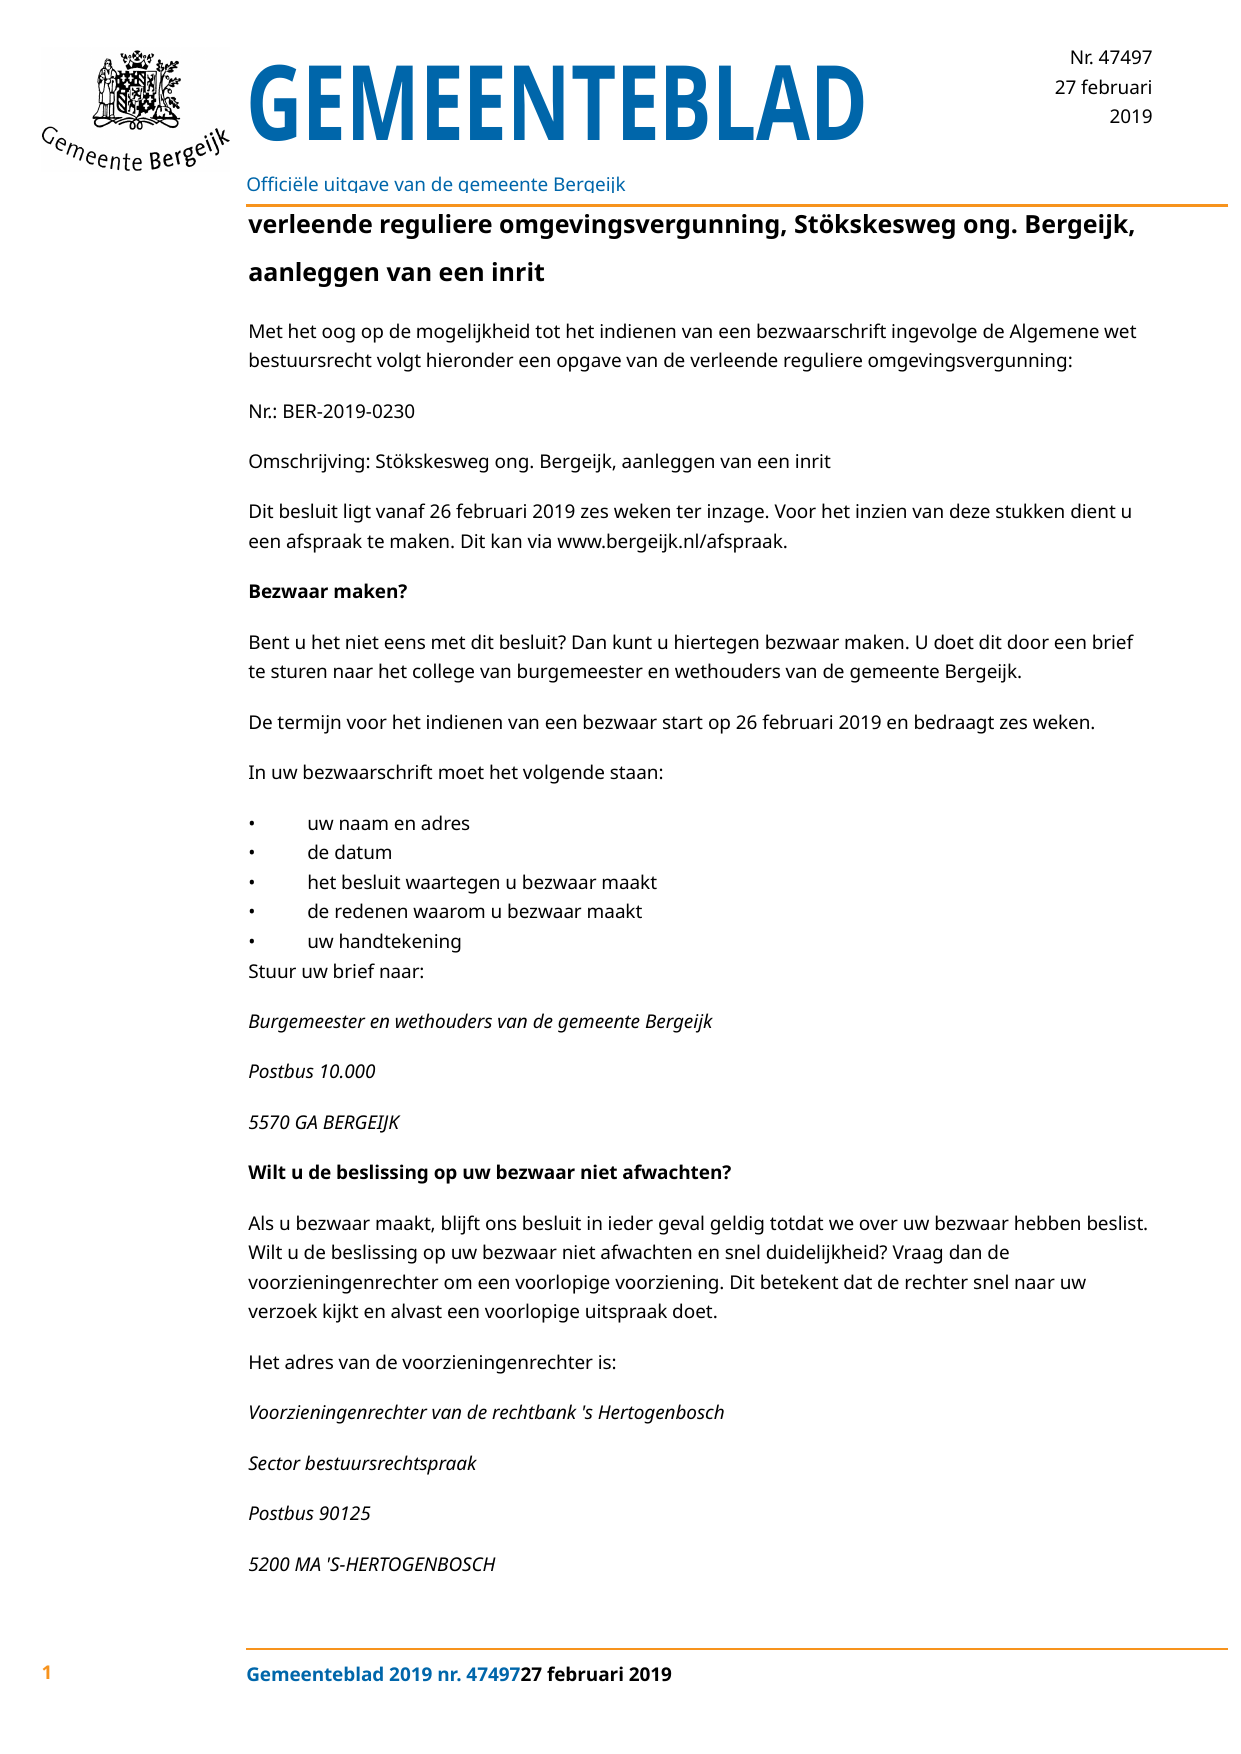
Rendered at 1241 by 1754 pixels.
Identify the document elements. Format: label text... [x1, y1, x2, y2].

text Als u bezwaar maakt, blijft ons besluit in ieder geval geldig totdat we over uw bezwaar hebben beslist. Wilt u de beslissing op uw bezwaar niet afwachten en snel duidelijkheid? Vraag dan de voorzieningenrechter om een voorlopige voorziening. Dit betekent dat de rechter snel naar uw verzoek kijkt en alvast een voorlopige uitspraak doet. [248, 1210, 1152, 1324]
text Met het oog op de mogelijkheid tot het indienen van een bezwaarschrift ingevolge de Algemene wet bestuursrecht volgt hieronder een opgave van de verleende reguliere omgevingsvergunning: [248, 318, 1152, 373]
list uw naam en adres [248, 810, 1152, 836]
text 5200 MA 'S-HERTOGENBOSCH [248, 1551, 1152, 1577]
text Stuur uw brief naar: [248, 958, 1152, 984]
text 5570 GA BERGEIJK [248, 1109, 1152, 1135]
list het besluit waartegen u bezwaar maakt [248, 869, 1152, 895]
text Omschrijving: Stökskesweg ong. Bergeijk, aanleggen van een inrit [248, 448, 1152, 474]
text Nr.: BER-2019-0230 [248, 398, 1152, 424]
list de datum [248, 839, 1152, 865]
text Bent u het niet eens met dit besluit? Dan kunt u hiertegen bezwaar maken. U doet dit door een brief te sturen naar het college van burgemeester en wethouders van de gemeente Bergeijk. [248, 629, 1152, 684]
text verleende reguliere omgevingsvergunning, Stökskesweg ong. Bergeijk, aanleggen van een inrit [248, 207, 1152, 288]
text Wilt u de beslissing op uw bezwaar niet afwachten? [248, 1159, 1152, 1185]
text Sector bestuursrechtspraak [248, 1450, 1152, 1476]
text Dit besluit ligt vanaf 26 februari 2019 zes weken ter inzage. Voor het inzien van deze stukken dient u een afspraak te maken. Dit kan via www.bergeijk.nl/afspraak. [248, 499, 1152, 554]
text Het adres van de voorzieningenrechter is: [248, 1349, 1152, 1375]
text Bezwaar maken? [248, 579, 1152, 604]
list de redenen waarom u bezwaar maakt [248, 899, 1152, 924]
text In uw bezwaarschrift moet het volgende staan: [248, 759, 1152, 785]
text Voorzieningenrechter van de rechtbank 's Hertogenbosch [248, 1399, 1152, 1425]
list uw handtekening [248, 928, 1152, 954]
text Postbus 10.000 [248, 1059, 1152, 1084]
picture [41, 47, 231, 172]
text Postbus 90125 [248, 1500, 1152, 1526]
text De termijn voor het indienen van een bezwaar start op 26 februari 2019 en bedraagt zes weken. [248, 709, 1152, 735]
text Burgemeester en wethouders van de gemeente Bergeijk [248, 1008, 1152, 1034]
